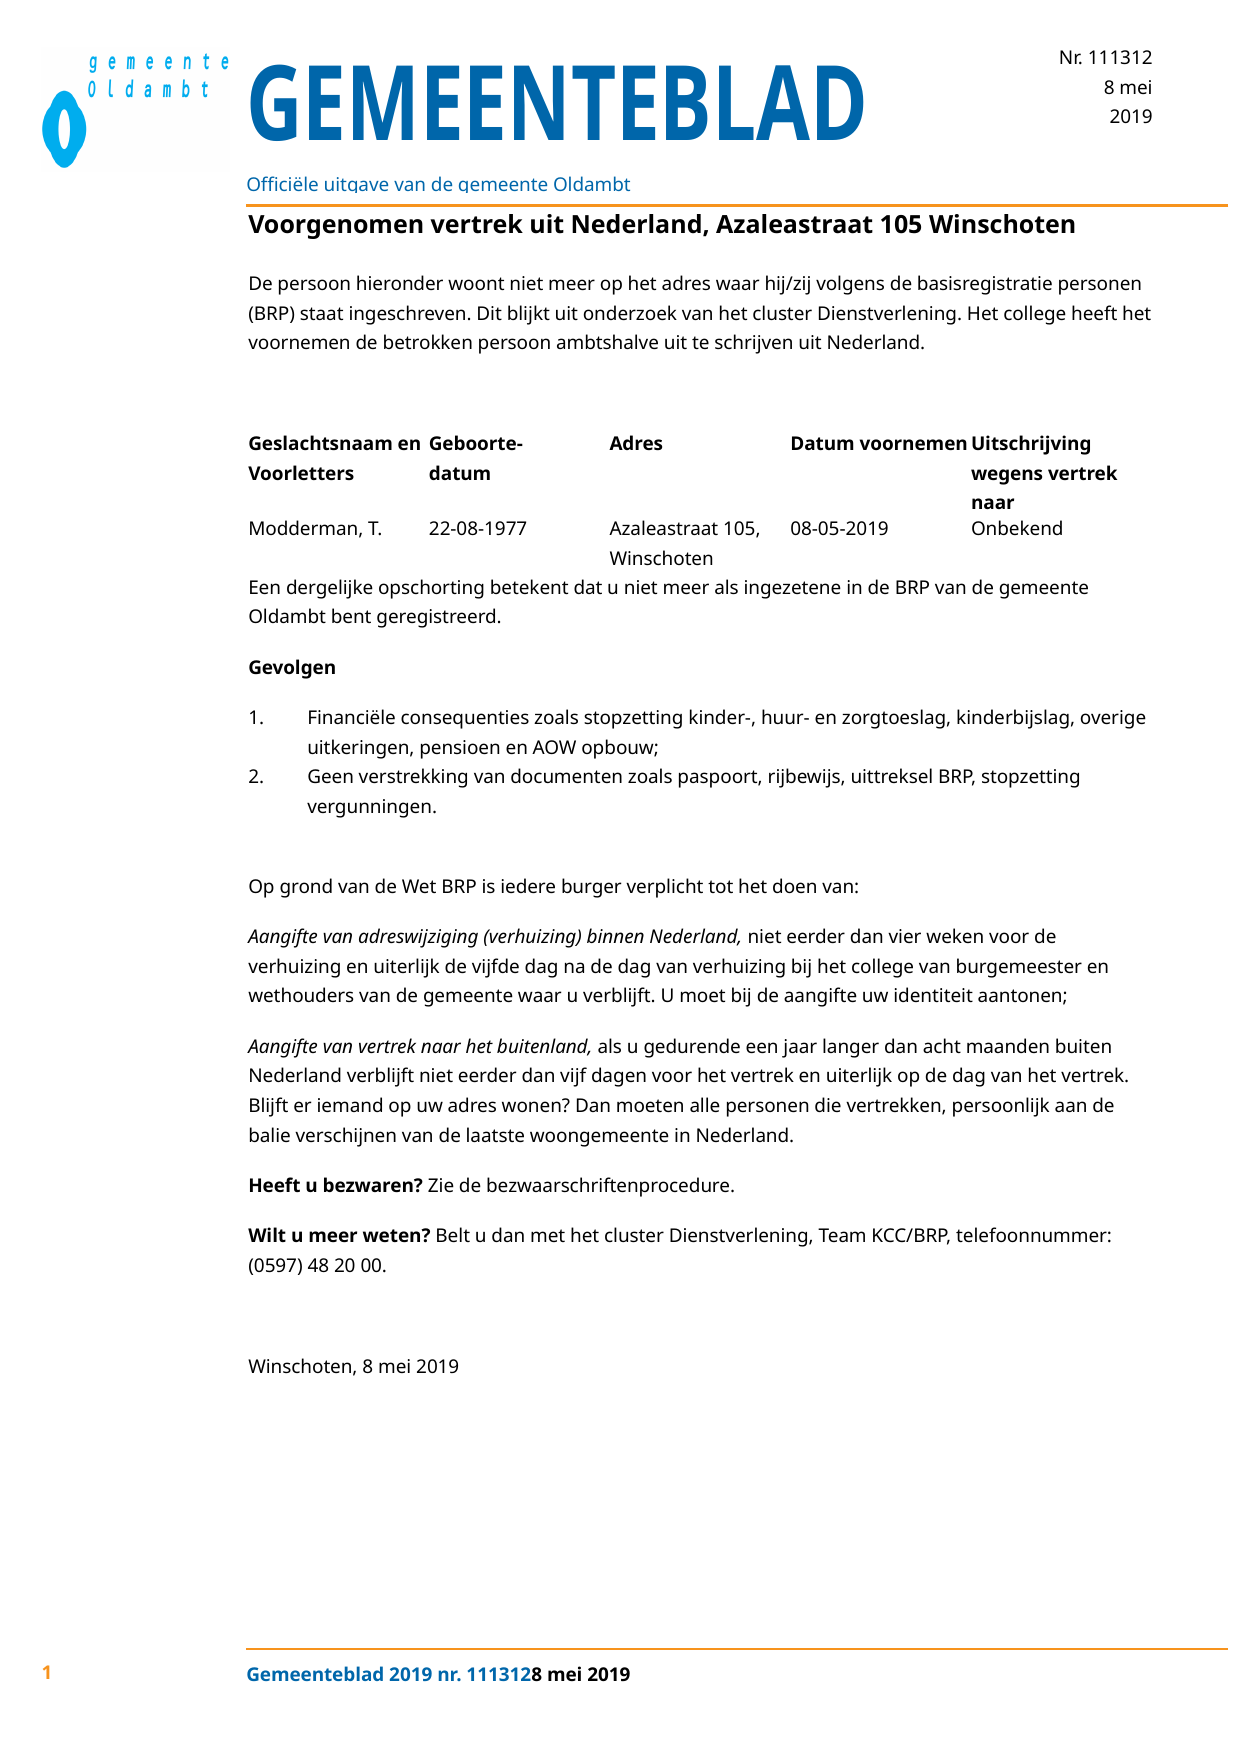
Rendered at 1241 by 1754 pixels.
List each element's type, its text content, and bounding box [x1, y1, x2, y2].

text Op grond van de Wet BRP is iedere burger verplicht tot het doen van: [248, 873, 1152, 899]
table_cell 08-05-2019 [790, 515, 971, 571]
table_header Uitschrijving wegens vertrek naar [971, 430, 1152, 515]
text Een dergelijke opschorting betekent dat u niet meer als ingezetene in de BRP van de gemeente Oldambt bent geregistreerd. [248, 574, 1152, 629]
table_header Geslachtsnaam en Voorletters [248, 430, 429, 515]
text Heeft u bezwaren? Zie de bezwaarschriftenprocedure. [248, 1172, 1152, 1198]
table_cell 22-08-1977 [429, 515, 609, 571]
text Aangifte van vertrek naar het buitenland, als u gedurende een jaar langer dan acht maanden buiten Nederland verblijft niet eerder dan vijf dagen voor het vertrek en uiterlijk op de dag van het vertrek. Blijft er iemand op uw adres wonen? Dan moeten alle personen die vertrekken, persoonlijk aan de balie verschijnen van de laatste woongemeente in Nederland. [248, 1033, 1152, 1147]
list Geen verstrekking van documenten zoals paspoort, rijbewijs, uittreksel BRP, stopzetting vergunningen. [248, 763, 1152, 819]
text Winschoten, 8 mei 2019 [248, 1353, 1152, 1379]
table_header Adres [609, 430, 790, 515]
text Aangifte van adreswijziging (verhuizing) binnen Nederland, niet eerder dan vier weken voor de verhuizing en uiterlijk de vijfde dag na de dag van verhuizing bij het college van burgemeester en wethouders van de gemeente waar u verblijft. U moet bij de aangifte uw identiteit aantonen; [248, 923, 1152, 1008]
picture [41, 47, 231, 172]
table_header Datum voornemen [790, 430, 971, 515]
list Financiële consequenties zoals stopzetting kinder-, huur- en zorgtoeslag, kinderbijslag, overige uitkeringen, pensioen en AOW opbouw; [248, 704, 1152, 759]
table_cell Azaleastraat 105, Winschoten [609, 515, 790, 571]
text Gevolgen [248, 654, 1152, 679]
text Wilt u meer weten? Belt u dan met het cluster Dienstverlening, Team KCC/BRP, telefoonnummer: (0597) 48 20 00. [248, 1223, 1152, 1278]
text De persoon hieronder woont niet meer op het adres waar hij/zij volgens de basisregistratie personen (BRP) staat ingeschreven. Dit blijkt uit onderzoek van het cluster Dienstverlening. Het college heeft het voornemen de betrokken persoon ambtshalve uit te schrijven uit Nederland. [248, 270, 1152, 355]
text Voorgenomen vertrek uit Nederland, Azaleastraat 105 Winschoten [248, 207, 1152, 241]
table_cell Modderman, T. [248, 515, 429, 571]
table_cell Onbekend [971, 515, 1152, 571]
table_header Geboorte- datum [429, 430, 609, 515]
